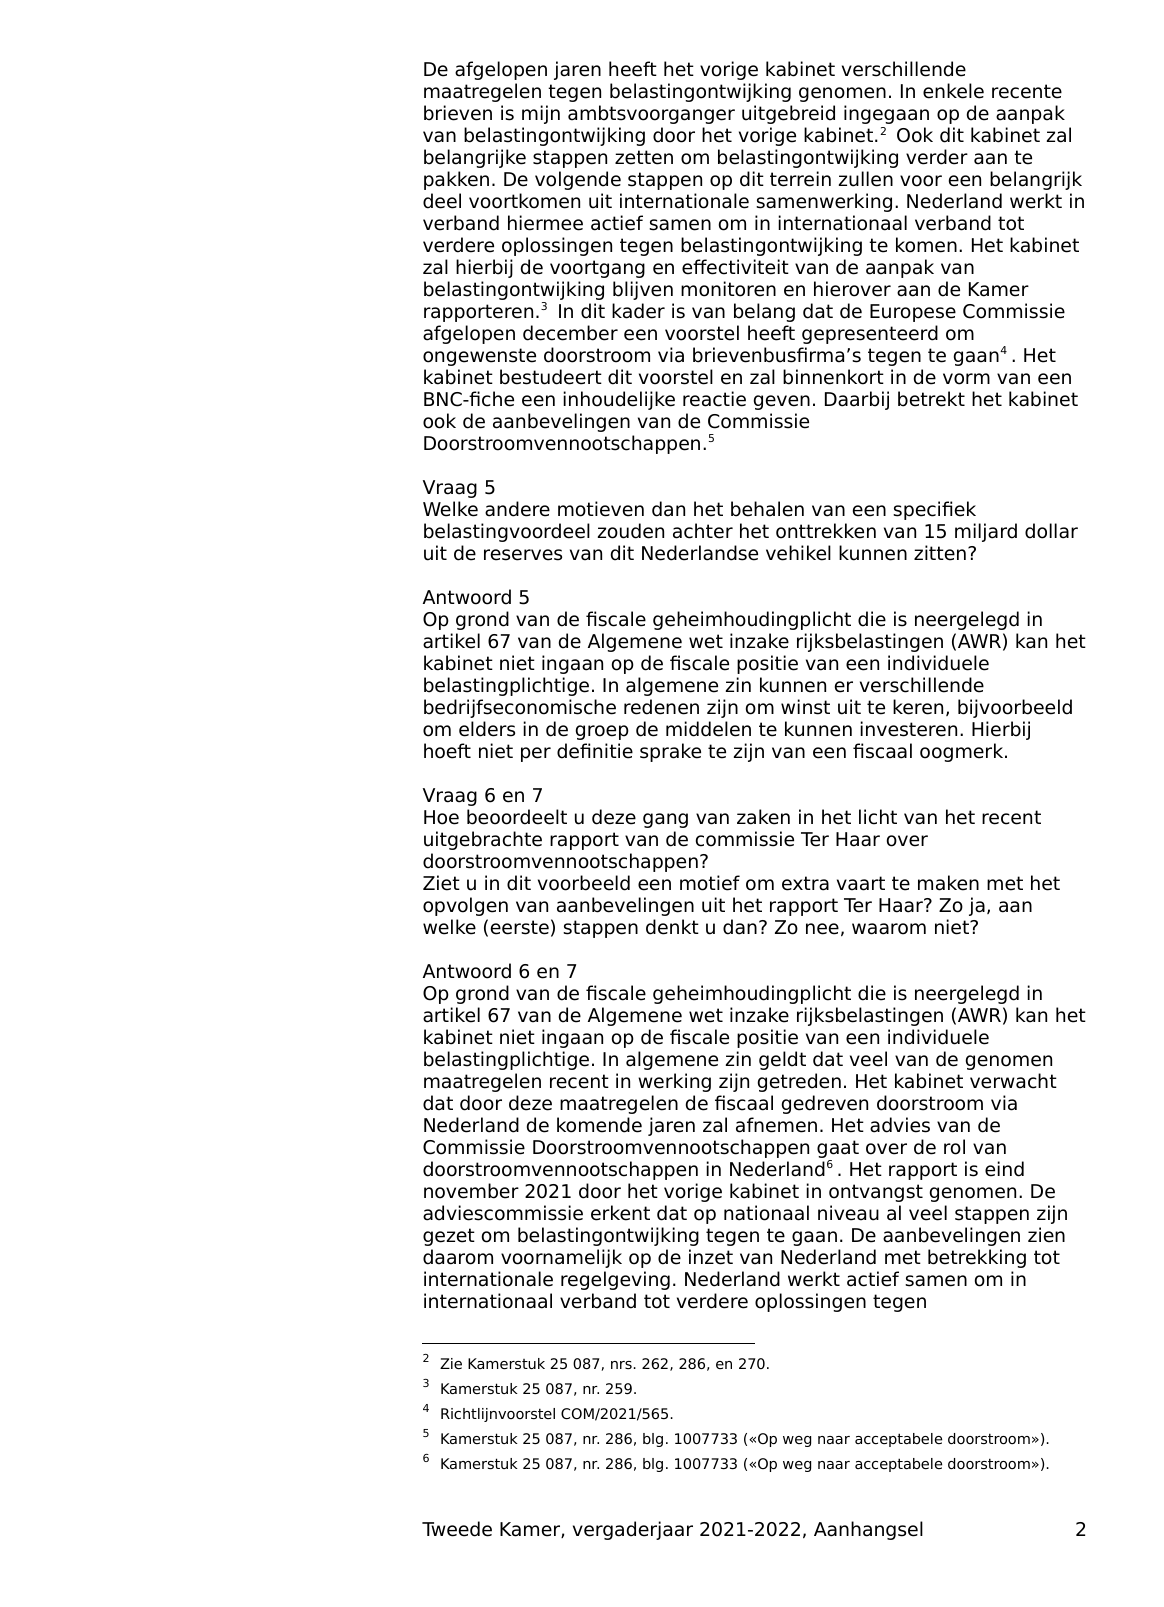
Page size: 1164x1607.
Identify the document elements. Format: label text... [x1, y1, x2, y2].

text Kamerstuk 25 087, nr. 286, blg. 1007733 («Op weg naar acceptabele doorstroom»). [422, 1427, 1087, 1449]
text De afgelopen jaren heeft het vorige kabinet verschillende maatregelen tegen belastingontwijking genomen. In enkele recente brieven is mijn ambtsvoorganger uitgebreid ingegaan op de aanpak van belastingontwijking door het vorige kabinet. Ook dit kabinet zal belangrijke stappen zetten om belastingontwijking verder aan te pakken. De volgende stappen op dit terrein zullen voor een belangrijk deel voortkomen uit internationale samenwerking. Nederland werkt in verband hiermee actief samen om in internationaal verband tot verdere oplossingen tegen belastingontwijking te komen. Het kabinet zal hierbij de voortgang en effectiviteit van de aanpak van belastingontwijking blijven monitoren en hierover aan de Kamer rapporteren. In dit kader is van belang dat de Europese Commissie afgelopen december een voorstel heeft gepresenteerd om ongewenste doorstroom via brievenbusfirma’s tegen te gaan. Het kabinet bestudeert dit voorstel en zal binnenkort in de vorm van een BNC-fiche een inhoudelijke reactie geven. Daarbij betrekt het kabinet ook de aanbevelingen van de Commissie Doorstroomvennootschappen. [422, 59, 1087, 455]
text Vraag 6 en 7 [422, 785, 1087, 807]
text Op grond van de fiscale geheimhoudingplicht die is neergelegd in artikel 67 van de Algemene wet inzake rijksbelastingen (AWR) kan het kabinet niet ingaan op de fiscale positie van een individuele belastingplichtige. In algemene zin geldt dat veel van de genomen maatregelen recent in werking zijn getreden. Het kabinet verwacht dat door deze maatregelen de fiscaal gedreven doorstroom via Nederland de komende jaren zal afnemen. Het advies van de Commissie Doorstroomvennootschappen gaat over de rol van doorstroomvennootschappen in Nederland. Het rapport is eind november 2021 door het vorige kabinet in ontvangst genomen. De adviescommissie erkent dat op nationaal niveau al veel stappen zijn gezet om belastingontwijking tegen te gaan. De aanbevelingen zien daarom voornamelijk op de inzet van Nederland met betrekking tot internationale regelgeving. Nederland werkt actief samen om in internationaal verband tot verdere oplossingen tegen [422, 983, 1087, 1313]
text Vraag 5 [422, 477, 1087, 499]
text Antwoord 6 en 7 [422, 961, 1087, 983]
text Op grond van de fiscale geheimhoudingplicht die is neergelegd in artikel 67 van de Algemene wet inzake rijksbelastingen (AWR) kan het kabinet niet ingaan op de fiscale positie van een individuele belastingplichtige. In algemene zin kunnen er verschillende bedrijfseconomische redenen zijn om winst uit te keren, bijvoorbeeld om elders in de groep de middelen te kunnen investeren. Hierbij hoeft niet per definitie sprake te zijn van een fiscaal oogmerk. [422, 609, 1087, 763]
text Richtlijnvoorstel COM/2021/565. [422, 1402, 1087, 1424]
text Antwoord 5 [422, 587, 1087, 609]
text Zie Kamerstuk 25 087, nrs. 262, 286, en 270. [422, 1352, 1087, 1374]
text Kamerstuk 25 087, nr. 259. [422, 1377, 1087, 1399]
text Kamerstuk 25 087, nr. 286, blg. 1007733 («Op weg naar acceptabele doorstroom»). [422, 1452, 1087, 1474]
text Hoe beoordeelt u deze gang van zaken in het licht van het recent uitgebrachte rapport van de commissie Ter Haar over doorstroomvennootschappen? [422, 807, 1087, 873]
text Ziet u in dit voorbeeld een motief om extra vaart te maken met het opvolgen van aanbevelingen uit het rapport Ter Haar? Zo ja, aan welke (eerste) stappen denkt u dan? Zo nee, waarom niet? [422, 873, 1087, 939]
text Welke andere motieven dan het behalen van een specifiek belastingvoordeel zouden achter het onttrekken van 15 miljard dollar uit de reserves van dit Nederlandse vehikel kunnen zitten? [422, 499, 1087, 565]
